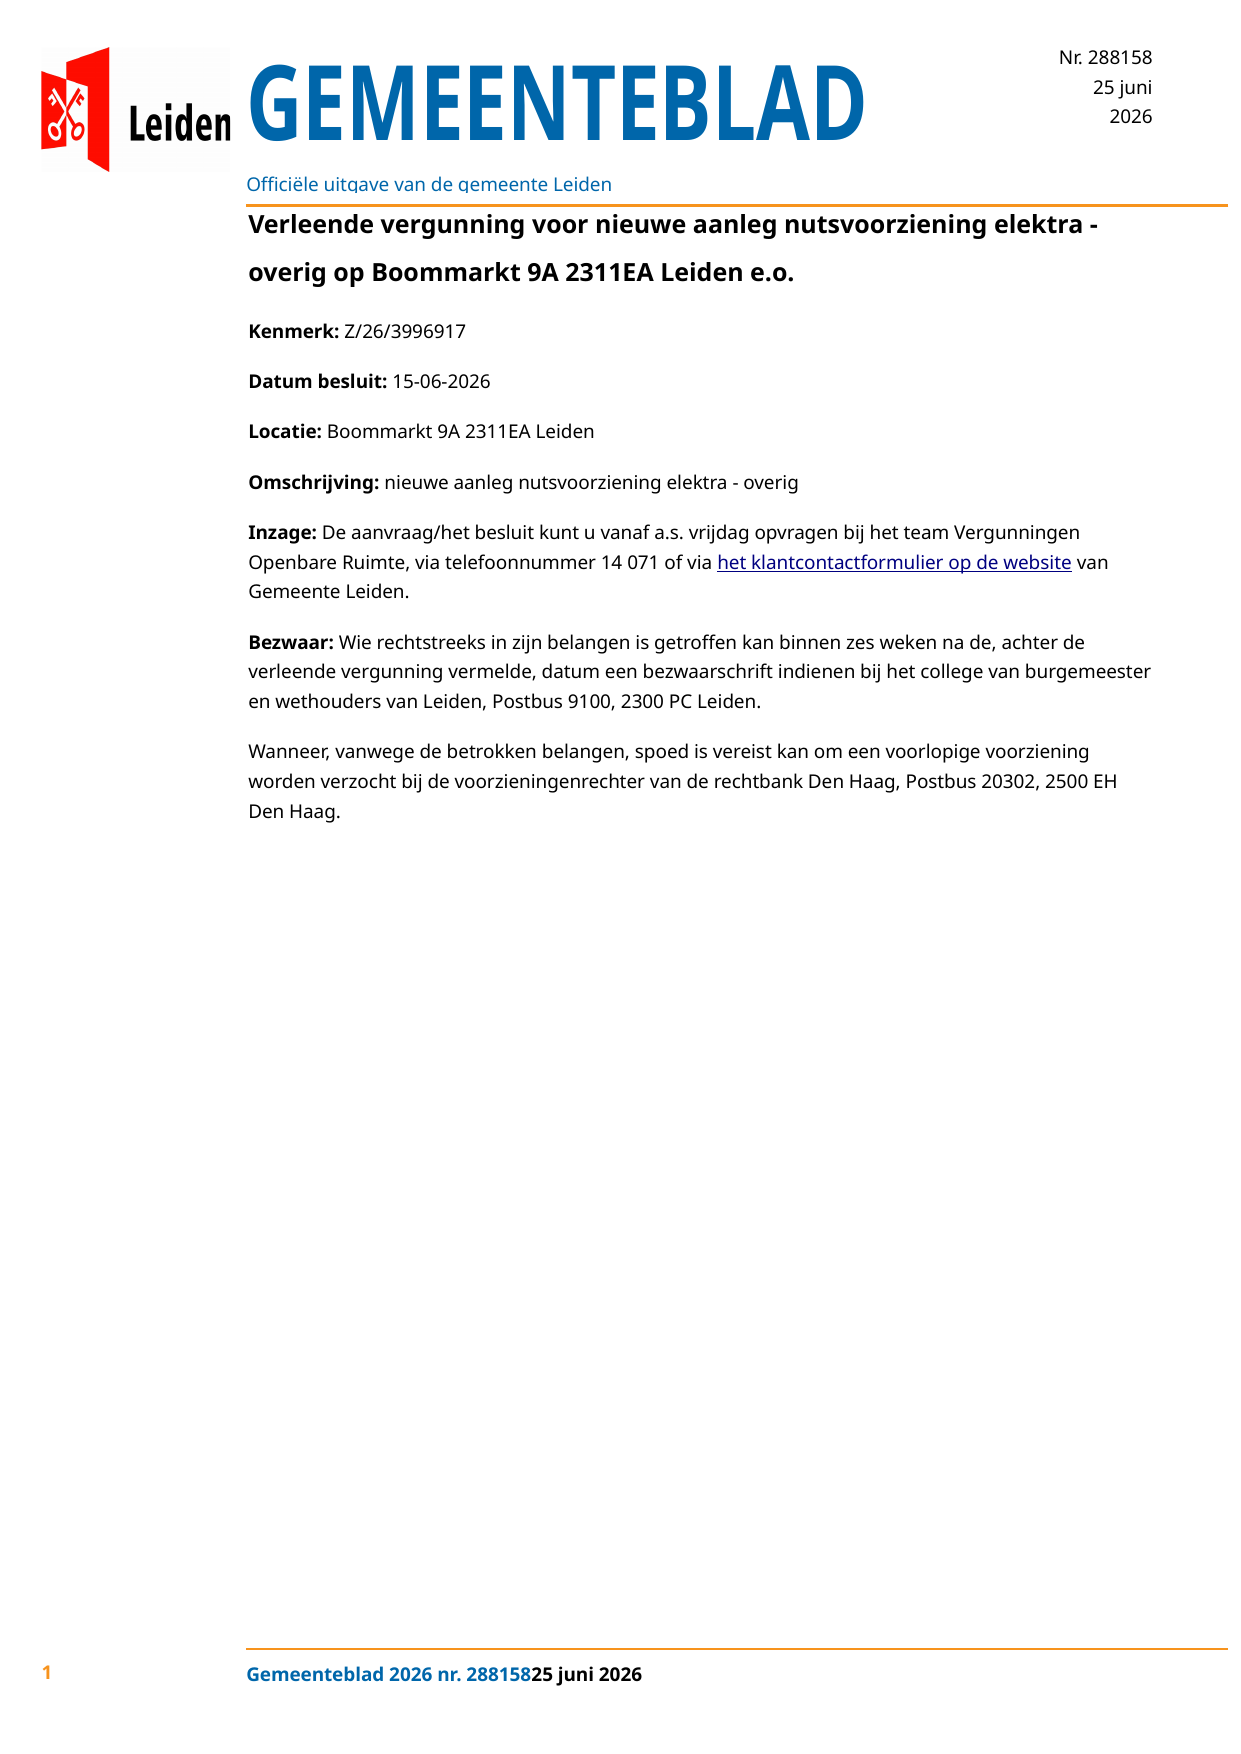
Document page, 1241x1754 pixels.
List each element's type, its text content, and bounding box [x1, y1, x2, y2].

text Omschrijving: nieuwe aanleg nutsvoorziening elektra - overig [248, 469, 1152, 495]
text Bezwaar: Wie rechtstreeks in zijn belangen is getroffen kan binnen zes weken na de, achter de verleende vergunning vermelde, datum een bezwaarschrift indienen bij het college van burgemeester en wethouders van Leiden, Postbus 9100, 2300 PC Leiden. [248, 629, 1152, 714]
picture [41, 47, 231, 172]
text Inzage: De aanvraag/het besluit kunt u vanaf a.s. vrijdag opvragen bij het team Vergunningen Openbare Ruimte, via telefoonnummer 14 071 of via het klantcontactformulier op de website van Gemeente Leiden. [248, 519, 1152, 604]
text Wanneer, vanwege de betrokken belangen, spoed is vereist kan om een voorlopige voorziening worden verzocht bij de voorzieningenrechter van de rechtbank Den Haag, Postbus 20302, 2500 EH Den Haag. [248, 739, 1152, 824]
text Verleende vergunning voor nieuwe aanleg nutsvoorziening elektra - overig op Boommarkt 9A 2311EA Leiden e.o. [248, 207, 1152, 288]
text Datum besluit: 15-06-2026 [248, 368, 1152, 394]
text Locatie: Boommarkt 9A 2311EA Leiden [248, 419, 1152, 444]
text Kenmerk: Z/26/3996917 [248, 318, 1152, 344]
